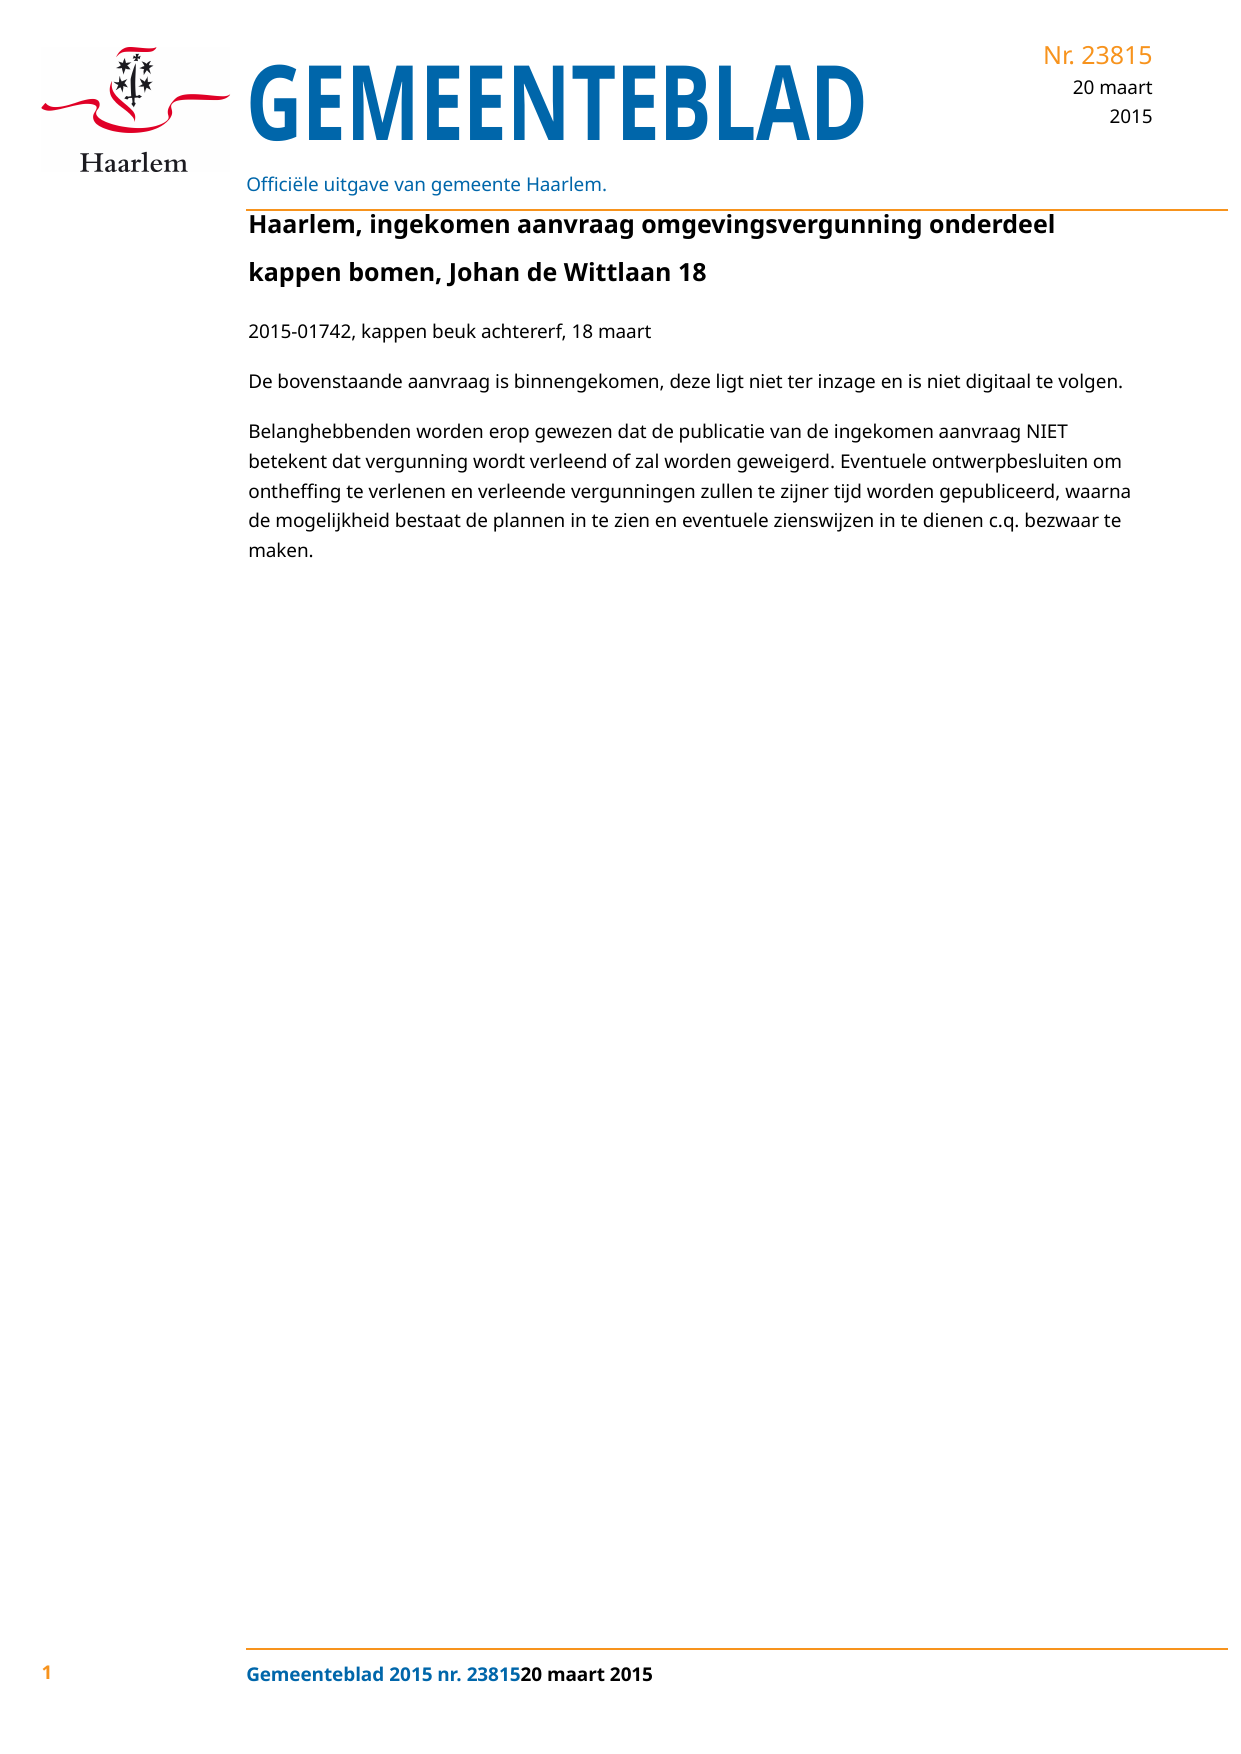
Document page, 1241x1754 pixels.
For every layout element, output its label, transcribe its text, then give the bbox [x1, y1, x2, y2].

text De bovenstaande aanvraag is binnengekomen, deze ligt niet ter inzage en is niet digitaal te volgen. [248, 368, 1152, 394]
text 2015-01742, kappen beuk achtererf, 18 maart [248, 318, 1152, 344]
text Belanghebbenden worden erop gewezen dat de publicatie van de ingekomen aanvraag NIET betekent dat vergunning wordt verleend of zal worden geweigerd. Eventuele ontwerpbesluiten om ontheffing te verlenen en verleende vergunningen zullen te zijner tijd worden gepubliceerd, waarna de mogelijkheid bestaat de plannen in te zien en eventuele zienswijzen in te dienen c.q. bezwaar te maken. [248, 419, 1152, 563]
picture [41, 47, 231, 172]
text Haarlem, ingekomen aanvraag omgevingsvergunning onderdeel kappen bomen, Johan de Wittlaan 18 [248, 211, 1152, 288]
